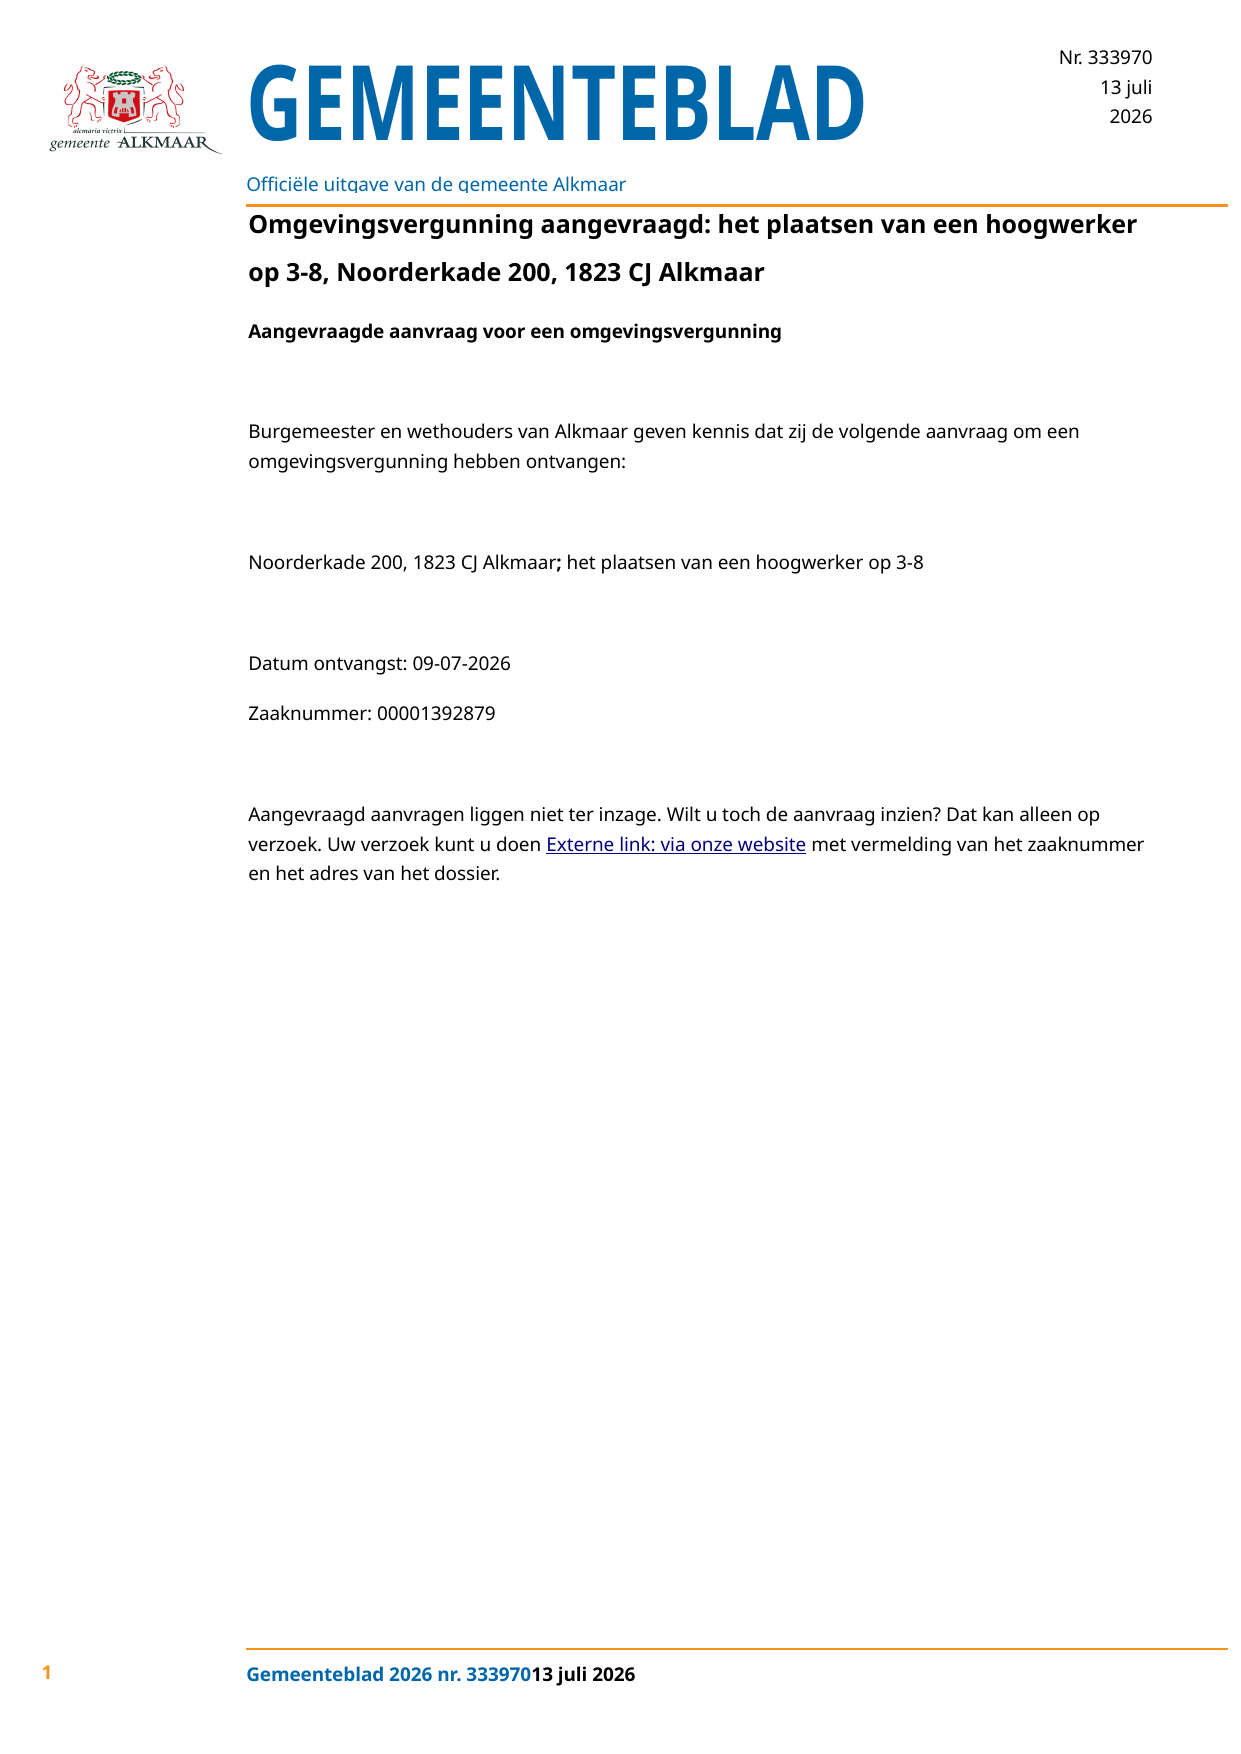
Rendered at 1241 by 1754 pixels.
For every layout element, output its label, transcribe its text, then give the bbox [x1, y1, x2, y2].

text Aangevraagd aanvragen liggen niet ter inzage. Wilt u toch de aanvraag inzien? Dat kan alleen op verzoek. Uw verzoek kunt u doen Externe link: via onze website met vermelding van het zaaknummer en het adres van het dossier. [248, 801, 1152, 886]
text Burgemeester en wethouders van Alkmaar geven kennis dat zij de volgende aanvraag om een omgevingsvergunning hebben ontvangen: [248, 419, 1152, 474]
text Zaaknummer: 00001392879 [248, 700, 1152, 726]
picture [41, 47, 231, 172]
text Omgevingsvergunning aangevraagd: het plaatsen van een hoogwerker op 3-8, Noorderkade 200, 1823 CJ Alkmaar [248, 207, 1152, 288]
text Aangevraagde aanvraag voor een omgevingsvergunning [248, 318, 1152, 344]
text Datum ontvangst: 09-07-2026 [248, 650, 1152, 676]
text Noorderkade 200, 1823 CJ Alkmaar; het plaatsen van een hoogwerker op 3-8 [248, 549, 1152, 575]
